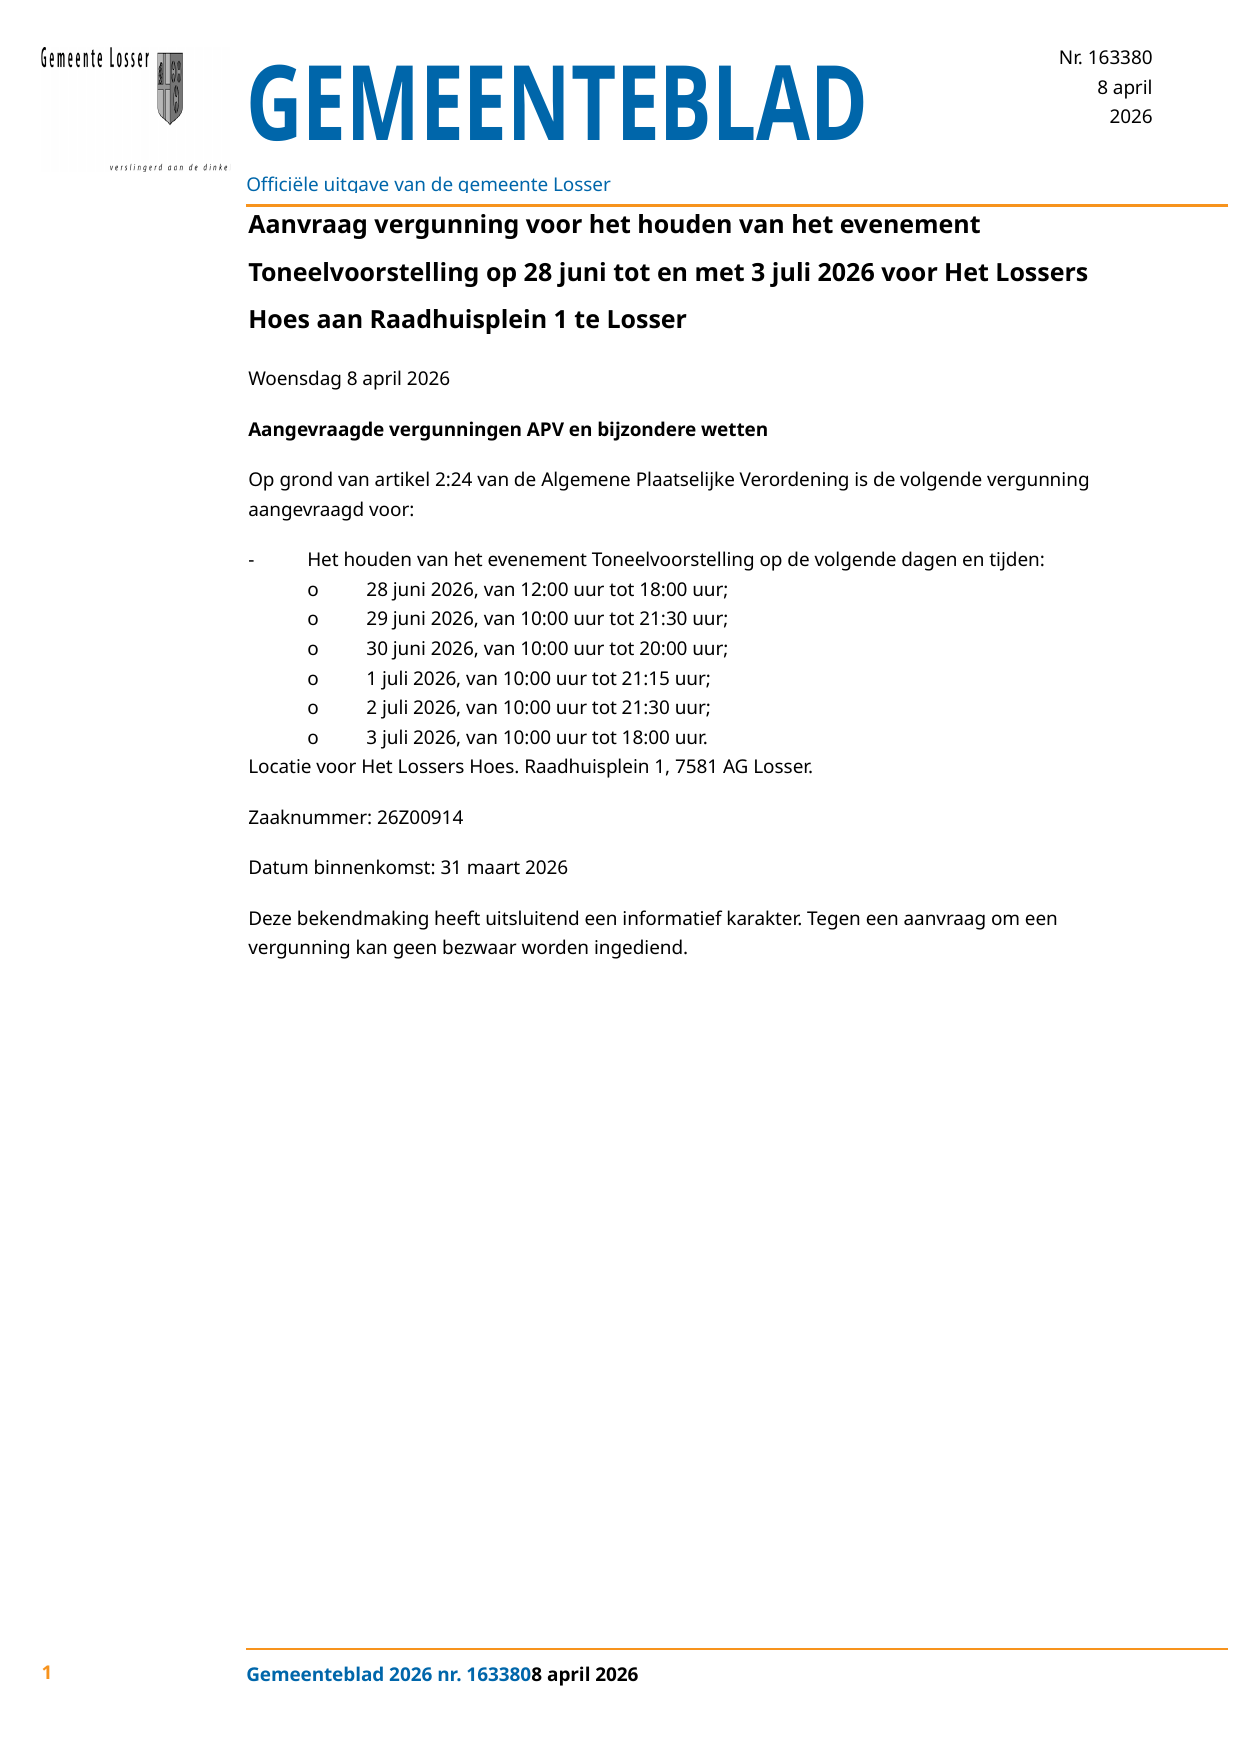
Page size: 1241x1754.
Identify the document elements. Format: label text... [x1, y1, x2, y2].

text Zaaknummer: 26Z00914 [248, 804, 1152, 829]
text Woensdag 8 april 2026 [248, 366, 1152, 391]
list 30 juni 2026, van 10:00 uur tot 20:00 uur; [307, 635, 1152, 661]
list 3 juli 2026, van 10:00 uur tot 18:00 uur. [307, 724, 1152, 749]
list 2 juli 2026, van 10:00 uur tot 21:30 uur; [307, 694, 1152, 720]
text Deze bekendmaking heeft uitsluitend een informatief karakter. Tegen een aanvraag om een vergunning kan geen bezwaar worden ingediend. [248, 905, 1152, 960]
list 29 juni 2026, van 10:00 uur tot 21:30 uur; [307, 606, 1152, 631]
text Locatie voor Het Lossers Hoes. Raadhuisplein 1, 7581 AG Losser. [248, 753, 1152, 779]
text Aanvraag vergunning voor het houden van het evenement Toneelvoorstelling op 28 juni tot en met 3 juli 2026 voor Het Lossers Hoes aan Raadhuisplein 1 te Losser [248, 207, 1152, 336]
list 1 juli 2026, van 10:00 uur tot 21:15 uur; [307, 665, 1152, 690]
text Aangevraagde vergunningen APV en bijzondere wetten [248, 416, 1152, 442]
list 28 juni 2026, van 12:00 uur tot 18:00 uur; [307, 576, 1152, 602]
text Datum binnenkomst: 31 maart 2026 [248, 854, 1152, 880]
text Op grond van artikel 2:24 van de Algemene Plaatselijke Verordening is de volgende vergunning aangevraagd voor: [248, 466, 1152, 522]
list Het houden van het evenement Toneelvoorstelling op de volgende dagen en tijden: [248, 546, 1152, 572]
picture [41, 47, 231, 172]
